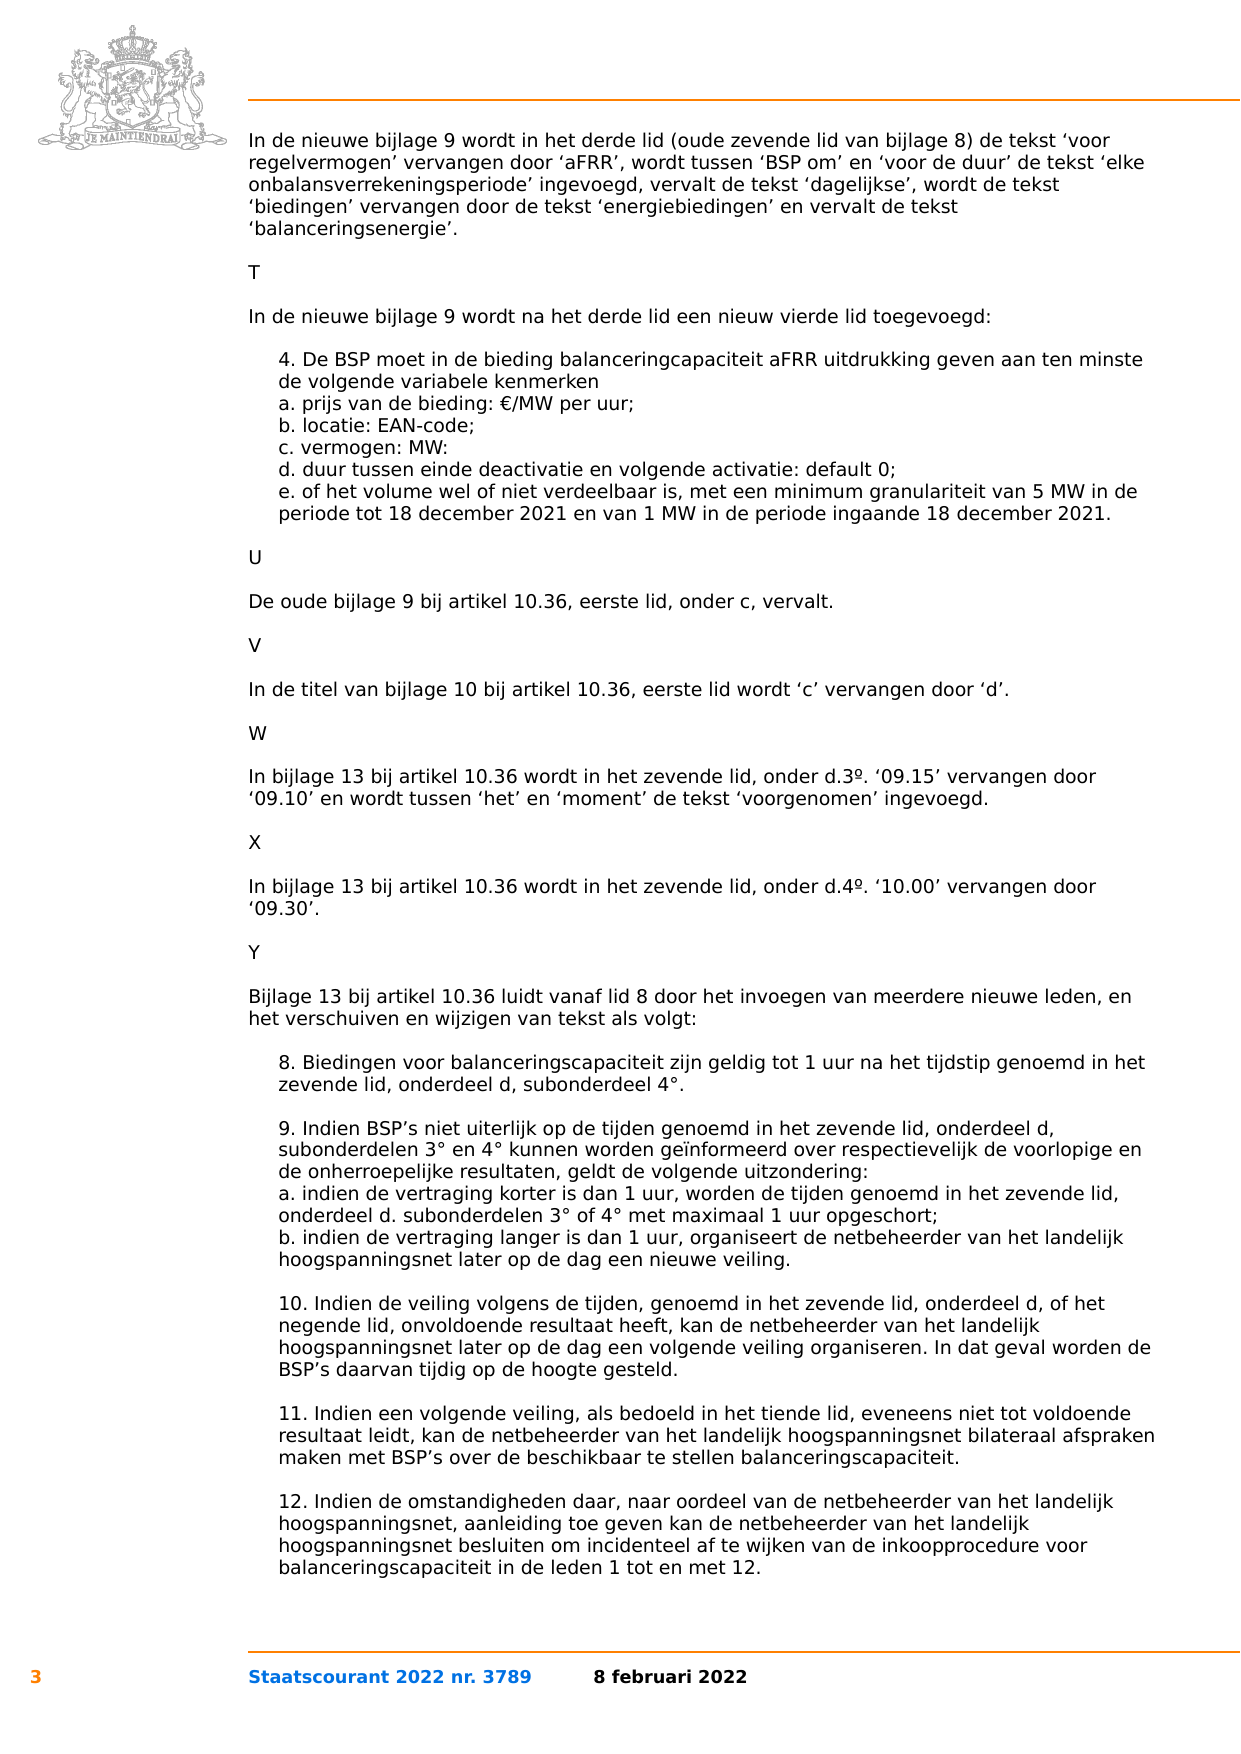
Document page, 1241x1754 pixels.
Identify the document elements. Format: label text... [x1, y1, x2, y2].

text e. of het volume wel of niet verdeelbaar is, met een minimum granulariteit van 5 MW in de periode tot 18 december 2021 en van 1 MW in de periode ingaande 18 december 2021. [278, 481, 1163, 525]
text In de nieuwe bijlage 9 wordt na het derde lid een nieuw vierde lid toegevoegd: [248, 306, 1163, 327]
text a. indien de vertraging korter is dan 1 uur, worden de tijden genoemd in het zevende lid, onderdeel d. subonderdelen 3° of 4° met maximaal 1 uur opgeschort; [278, 1183, 1163, 1227]
text Y [248, 942, 1163, 964]
text De oude bijlage 9 bij artikel 10.36, eerste lid, onder c, vervalt. [248, 591, 1163, 613]
text b. indien de vertraging langer is dan 1 uur, organiseert de netbeheerder van het landelijk hoogspanningsnet later op de dag een nieuwe veiling. [278, 1227, 1163, 1271]
text c. vermogen: MW: [278, 437, 1163, 459]
picture [38, 25, 227, 150]
text W [248, 722, 1163, 744]
text 11. Indien een volgende veiling, als bedoeld in het tiende lid, eveneens niet tot voldoende resultaat leidt, kan de netbeheerder van het landelijk hoogspanningsnet bilateraal afspraken maken met BSP’s over de beschikbaar te stellen balanceringscapaciteit. [278, 1403, 1163, 1469]
text X [248, 832, 1163, 854]
text b. locatie: EAN-code; [278, 415, 1163, 437]
text 8. Biedingen voor balanceringscapaciteit zijn geldig tot 1 uur na het tijdstip genoemd in het zevende lid, onderdeel d, subonderdeel 4°. [278, 1052, 1163, 1096]
text T [248, 262, 1163, 284]
text U [248, 547, 1163, 569]
text a. prijs van de bieding: €/MW per uur; [278, 393, 1163, 415]
text Bijlage 13 bij artikel 10.36 luidt vanaf lid 8 door het invoegen van meerdere nieuwe leden, en het verschuiven en wijzigen van tekst als volgt: [248, 986, 1163, 1030]
text In de nieuwe bijlage 9 wordt in het derde lid (oude zevende lid van bijlage 8) de tekst ‘voor regelvermogen’ vervangen door ‘aFRR’, wordt tussen ‘BSP om’ en ‘voor de duur’ de tekst ‘elke onbalansverrekeningsperiode’ ingevoegd, vervalt de tekst ‘dagelijkse’, wordt de tekst ‘biedingen’ vervangen door de tekst ‘energiebiedingen’ en vervalt de tekst ‘balanceringsenergie’. [248, 130, 1163, 240]
text V [248, 635, 1163, 657]
text 9. Indien BSP’s niet uiterlijk op de tijden genoemd in het zevende lid, onderdeel d, subonderdelen 3° en 4° kunnen worden geïnformeerd over respectievelijk de voorlopige en de onherroepelijke resultaten, geldt de volgende uitzondering: [278, 1117, 1163, 1183]
text 4. De BSP moet in de bieding balanceringcapaciteit aFRR uitdrukking geven aan ten minste de volgende variabele kenmerken [278, 349, 1163, 393]
text d. duur tussen einde deactivatie en volgende activatie: default 0; [278, 459, 1163, 481]
text 10. Indien de veiling volgens de tijden, genoemd in het zevende lid, onderdeel d, of het negende lid, onvoldoende resultaat heeft, kan de netbeheerder van het landelijk hoogspanningsnet later op de dag een volgende veiling organiseren. In dat geval worden de BSP’s daarvan tijdig op de hoogte gesteld. [278, 1293, 1163, 1381]
text In bijlage 13 bij artikel 10.36 wordt in het zevende lid, onder d.4º. ‘10.00’ vervangen door ‘09.30’. [248, 876, 1163, 920]
text 12. Indien de omstandigheden daar, naar oordeel van de netbeheerder van het landelijk hoogspanningsnet, aanleiding toe geven kan de netbeheerder van het landelijk hoogspanningsnet besluiten om incidenteel af te wijken van de inkoopprocedure voor balanceringscapaciteit in de leden 1 tot en met 12. [278, 1491, 1163, 1579]
text In de titel van bijlage 10 bij artikel 10.36, eerste lid wordt ‘c’ vervangen door ‘d’. [248, 679, 1163, 701]
text In bijlage 13 bij artikel 10.36 wordt in het zevende lid, onder d.3º. ‘09.15’ vervangen door ‘09.10’ en wordt tussen ‘het’ en ‘moment’ de tekst ‘voorgenomen’ ingevoegd. [248, 766, 1163, 810]
